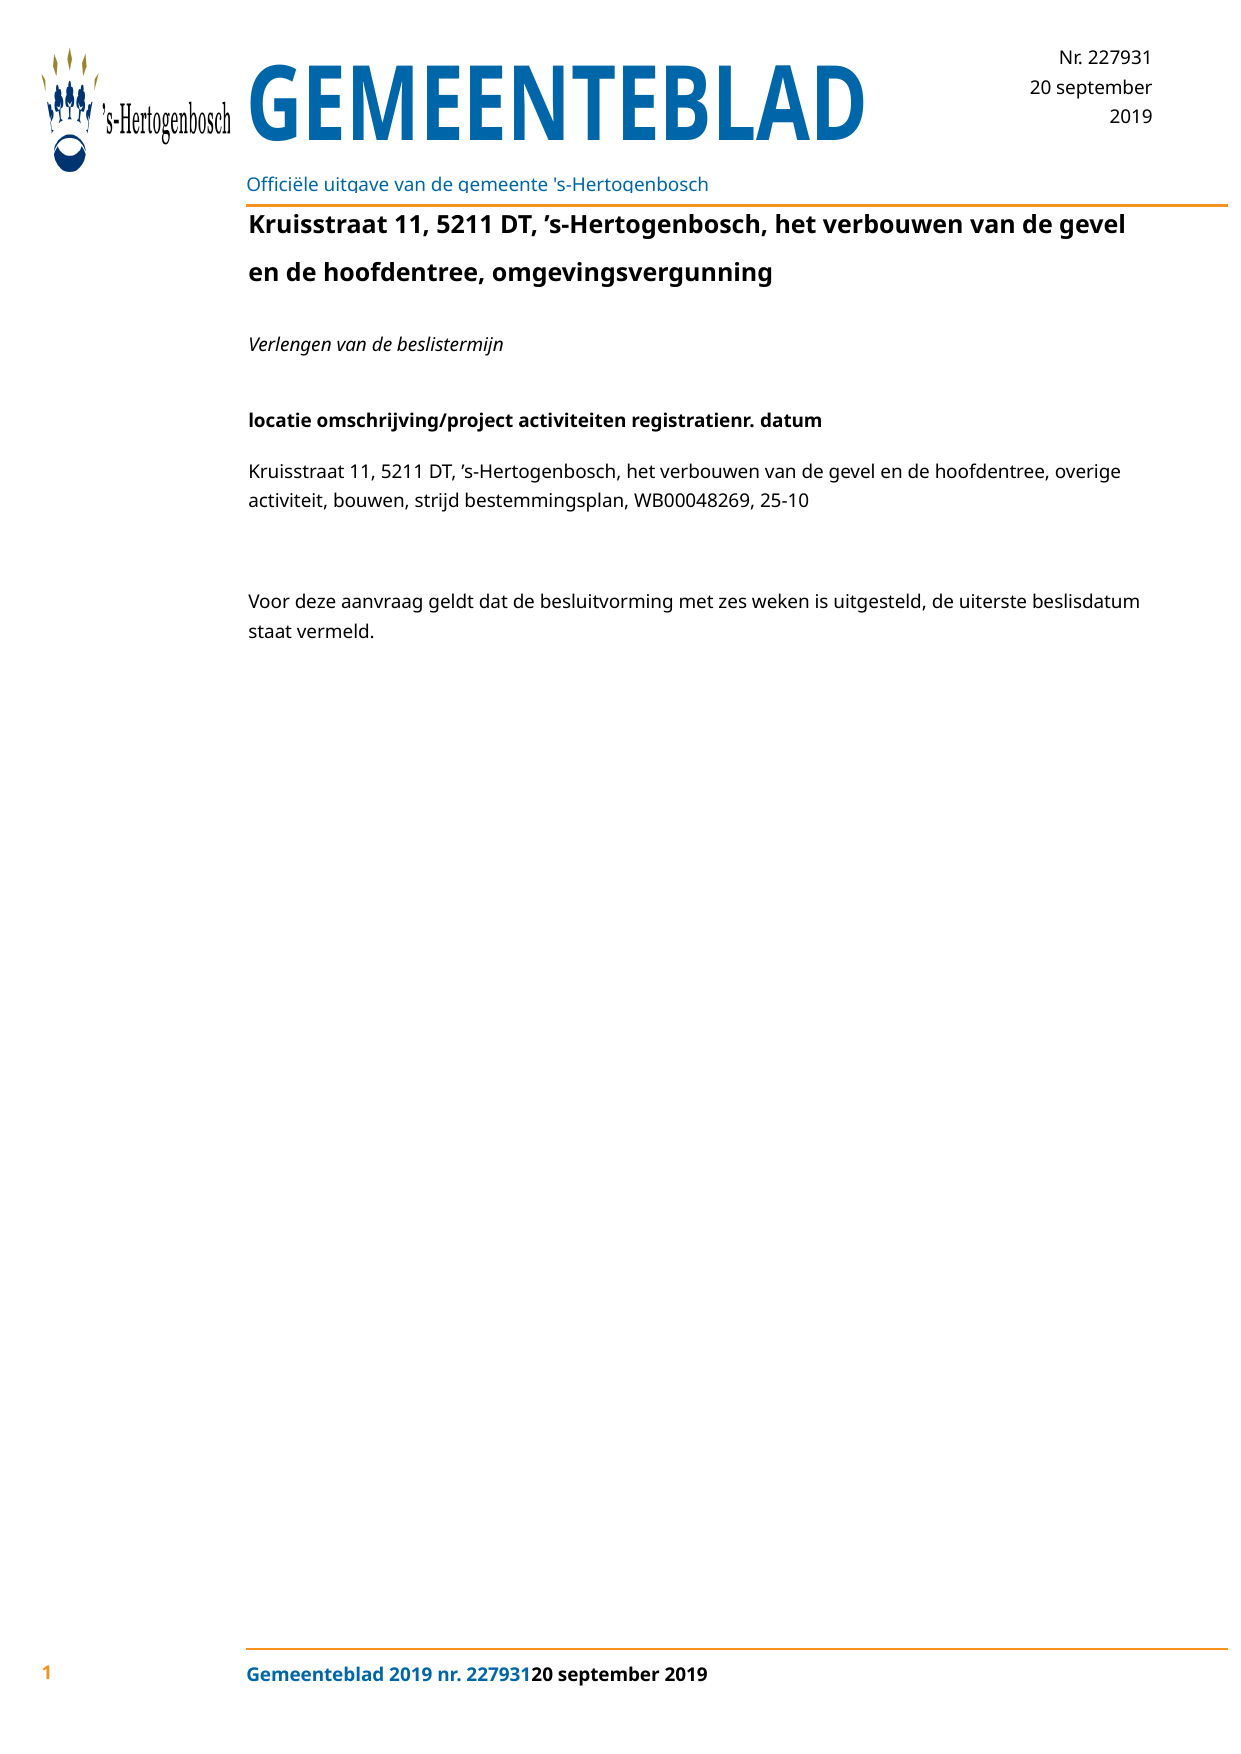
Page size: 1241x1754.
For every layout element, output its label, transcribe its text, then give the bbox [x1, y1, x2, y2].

text Kruisstraat 11, 5211 DT, ’s-Hertogenbosch, het verbouwen van de gevel en de hoofdentree, overige activiteit, bouwen, strijd bestemmingsplan, WB00048269, 25-10 [248, 458, 1152, 513]
text Verlengen van de beslistermijn [248, 331, 1152, 357]
text Voor deze aanvraag geldt dat de besluitvorming met zes weken is uitgesteld, de uiterste beslisdatum staat vermeld. [248, 588, 1152, 644]
text locatie omschrijving/project activiteiten registratienr. datum [248, 408, 1152, 433]
text Kruisstraat 11, 5211 DT, ’s-Hertogenbosch, het verbouwen van de gevel en de hoofdentree, omgevingsvergunning [248, 207, 1152, 288]
picture [41, 47, 231, 172]
